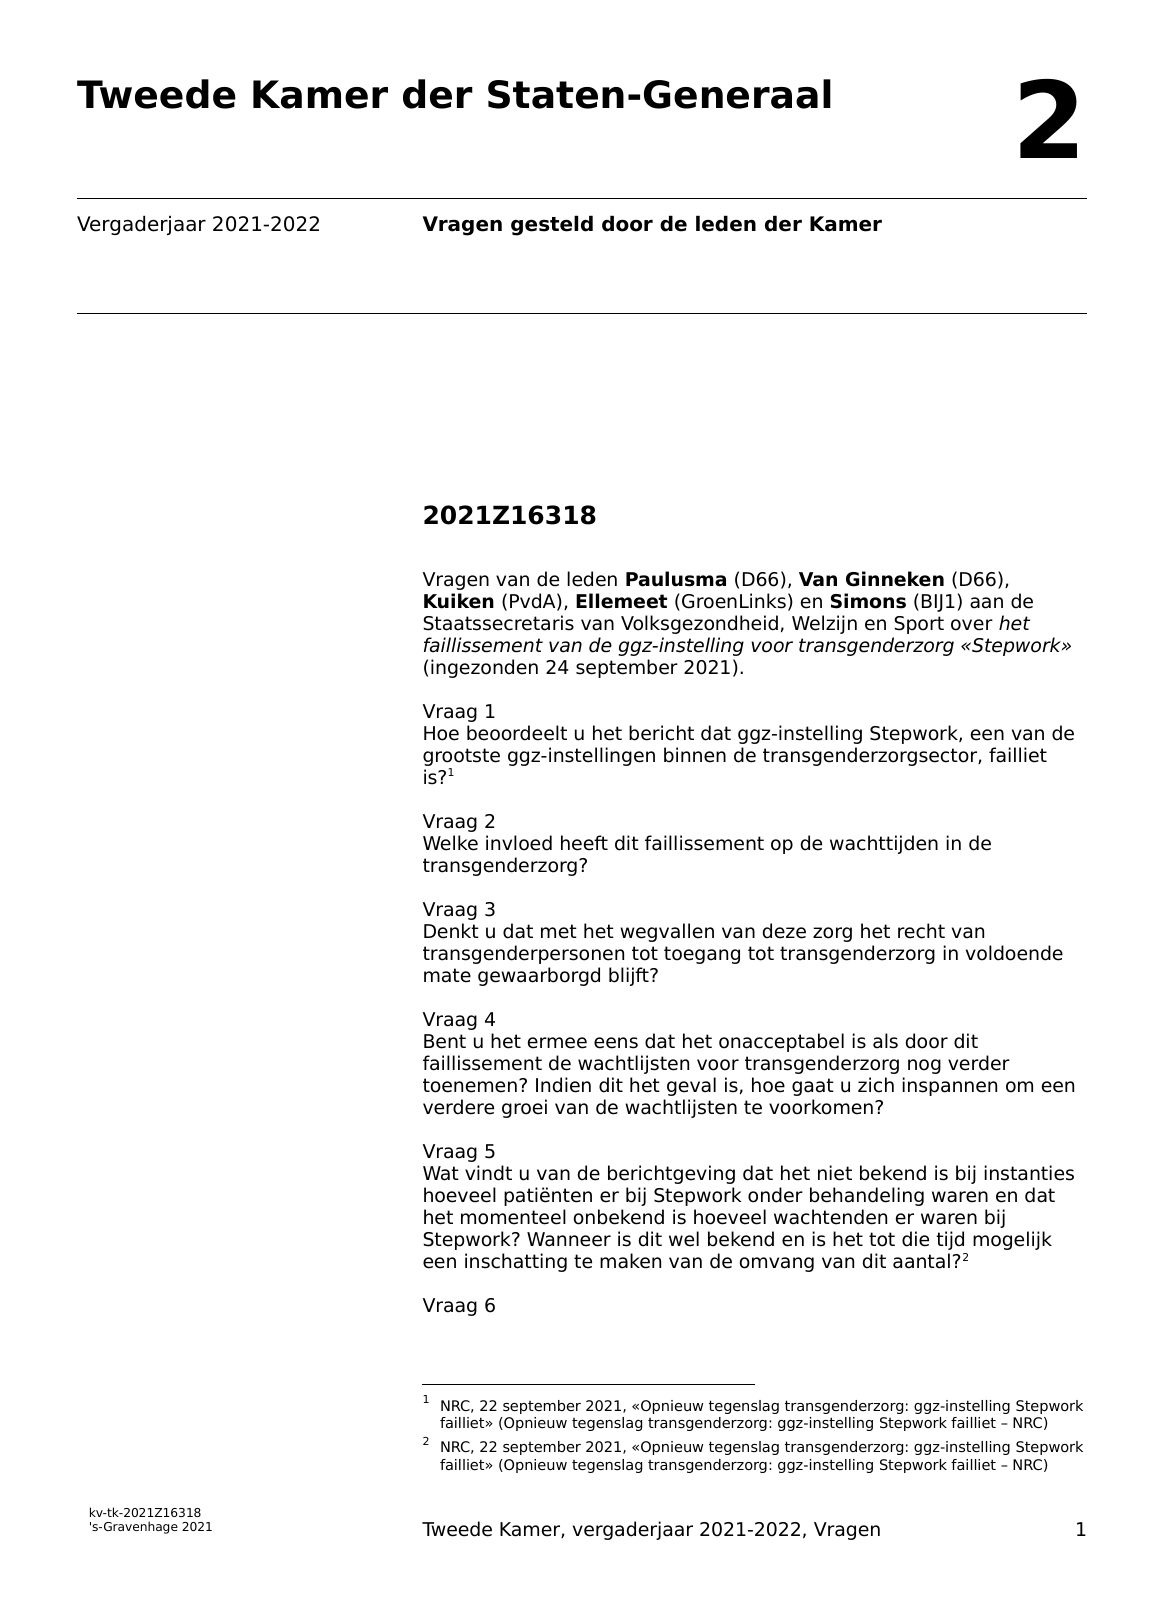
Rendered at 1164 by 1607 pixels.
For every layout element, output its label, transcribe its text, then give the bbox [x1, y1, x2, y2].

table_header 2 [886, 59, 1087, 198]
text Vraag 6 [422, 1295, 1087, 1317]
text Denkt u dat met het wegvallen van deze zorg het recht van transgenderpersonen tot toegang tot transgenderzorg in voldoende mate gewaarborgd blijft? [422, 921, 1087, 987]
text NRC, 22 september 2021, «Opnieuw tegenslag transgenderzorg: ggz-instelling Stepwork failliet» (Opnieuw tegenslag transgenderzorg: ggz-instelling Stepwork failliet – NRC) [422, 1393, 1087, 1432]
table_header Tweede Kamer der Staten-Generaal [77, 59, 886, 198]
text Vraag 4 [422, 1009, 1087, 1031]
table_cell Vragen gesteld door de leden der Kamer [422, 199, 1087, 313]
text kv-tk-2021Z16318 [88, 1506, 323, 1520]
text NRC, 22 september 2021, «Opnieuw tegenslag transgenderzorg: ggz-instelling Stepwork failliet» (Opnieuw tegenslag transgenderzorg: ggz-instelling Stepwork failliet – NRC) [422, 1435, 1087, 1474]
text Bent u het ermee eens dat het onacceptabel is als door dit faillissement de wachtlijsten voor transgenderzorg nog verder toenemen? Indien dit het geval is, hoe gaat u zich inspannen om een verdere groei van de wachtlijsten te voorkomen? [422, 1031, 1087, 1119]
table_cell Vergaderjaar 2021-2022 [77, 199, 422, 313]
text Wat vindt u van de berichtgeving dat het niet bekend is bij instanties hoeveel patiënten er bij Stepwork onder behandeling waren en dat het momenteel onbekend is hoeveel wachtenden er waren bij Stepwork? Wanneer is dit wel bekend en is het tot die tijd mogelijk een inschatting te maken van de omvang van dit aantal? [422, 1163, 1087, 1273]
text Vraag 5 [422, 1141, 1087, 1163]
text 2021Z16318 [422, 501, 1087, 531]
text Vraag 1 [422, 701, 1087, 723]
text 's-Gravenhage 2021 [88, 1520, 323, 1534]
text Welke invloed heeft dit faillissement op de wachttijden in de transgenderzorg? [422, 833, 1087, 877]
text Hoe beoordeelt u het bericht dat ggz-instelling Stepwork, een van de grootste ggz-instellingen binnen de transgenderzorgsector, failliet is? [422, 723, 1087, 789]
text Vraag 2 [422, 811, 1087, 833]
text Vragen van de leden Paulusma (D66), Van Ginneken (D66), Kuiken (PvdA), Ellemeet (GroenLinks) en Simons (BIJ1) aan de Staatssecretaris van Volksgezondheid, Welzijn en Sport over het faillissement van de ggz-instelling voor transgenderzorg «Stepwork» (ingezonden 24 september 2021). [422, 569, 1087, 679]
text Vraag 3 [422, 899, 1087, 921]
